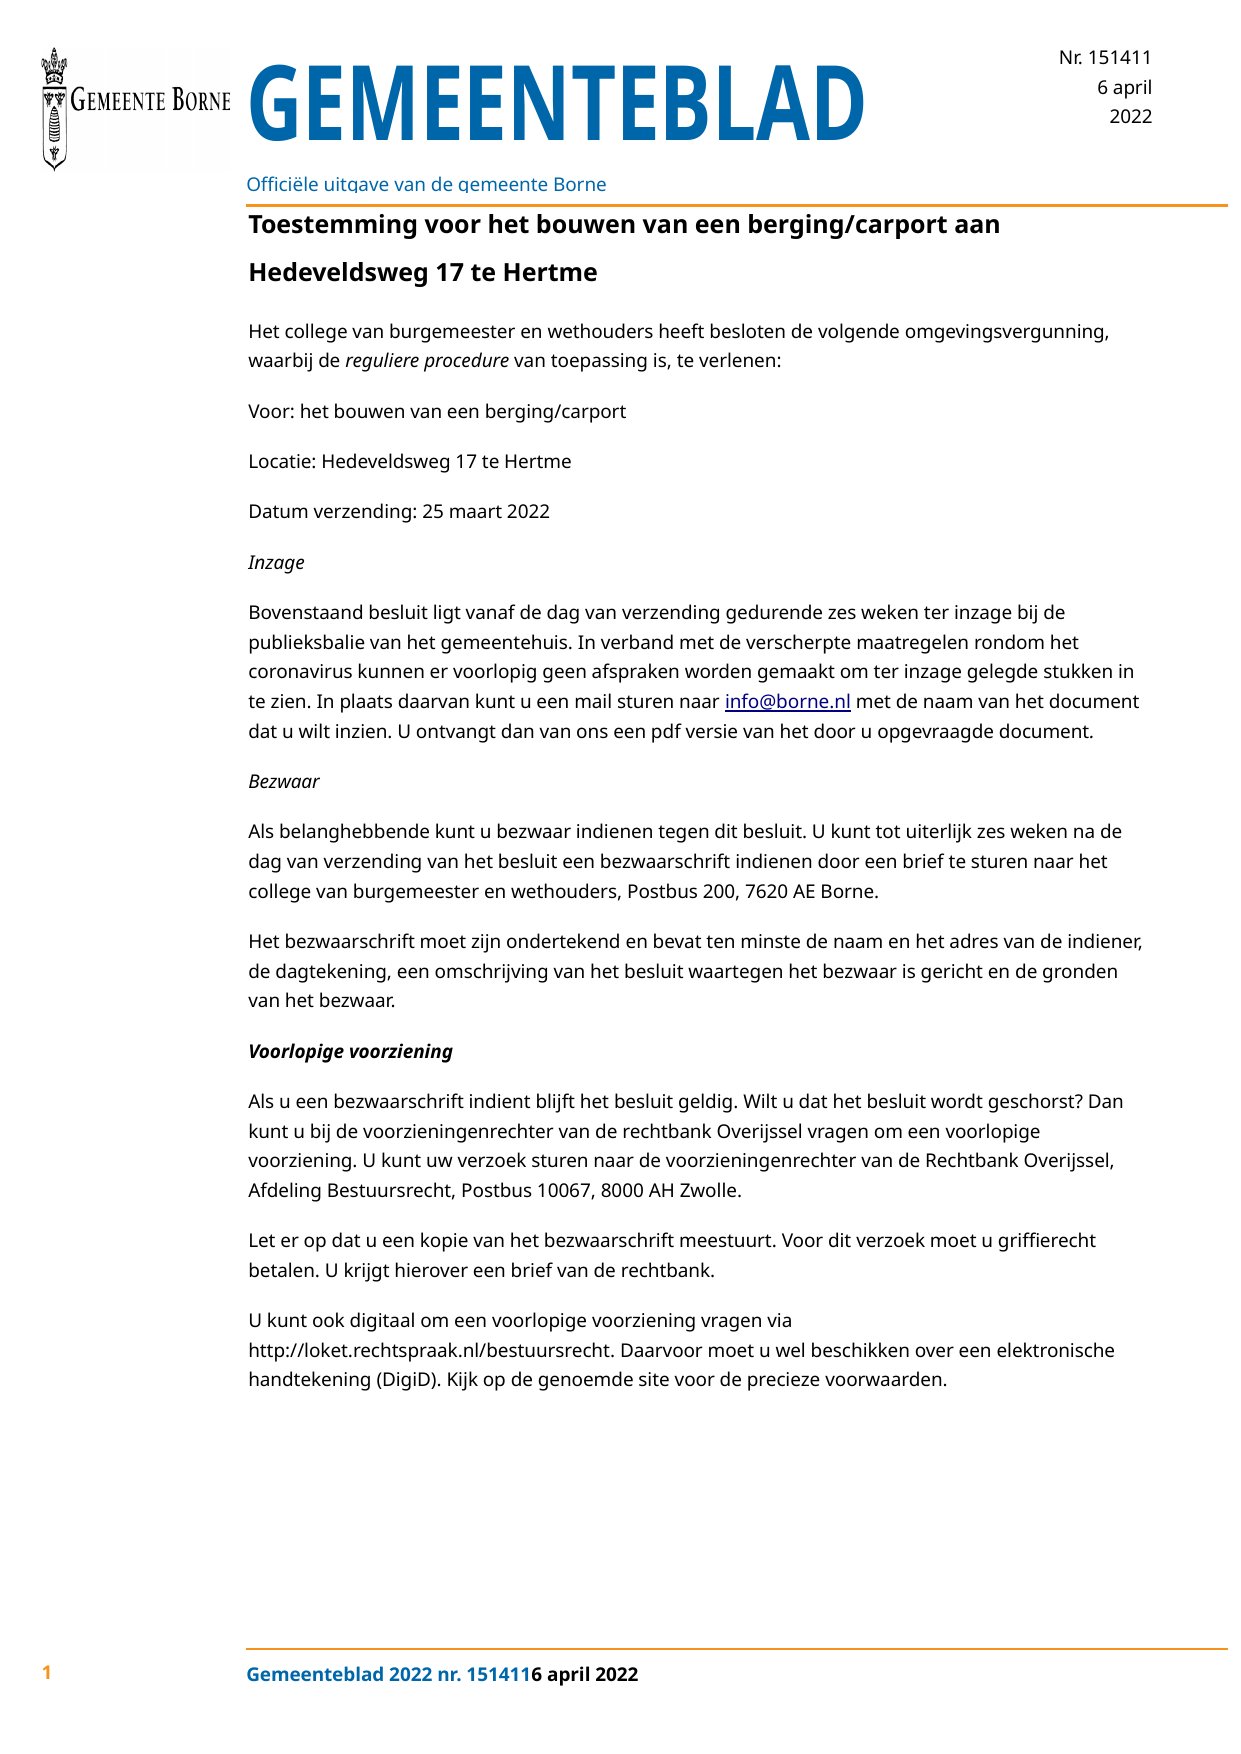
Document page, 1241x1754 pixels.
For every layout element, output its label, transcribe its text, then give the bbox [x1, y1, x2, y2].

text Het college van burgemeester en wethouders heeft besloten de volgende omgevingsvergunning, waarbij de reguliere procedure van toepassing is, te verlenen: [248, 318, 1152, 373]
text Bovenstaand besluit ligt vanaf de dag van verzending gedurende zes weken ter inzage bij de publieksbalie van het gemeentehuis. In verband met de verscherpte maatregelen rondom het coronavirus kunnen er voorlopig geen afspraken worden gemaakt om ter inzage gelegde stukken in te zien. In plaats daarvan kunt u een mail sturen naar info@borne.nl met de naam van het document dat u wilt inzien. U ontvangt dan van ons een pdf versie van het door u opgevraagde document. [248, 599, 1152, 744]
text Bezwaar [248, 768, 1152, 794]
text Let er op dat u een kopie van het bezwaarschrift meestuurt. Voor dit verzoek moet u griffierecht betalen. U krijgt hierover een brief van de rechtbank. [248, 1227, 1152, 1283]
text Voor: het bouwen van een berging/carport [248, 398, 1152, 424]
picture [41, 47, 231, 172]
text Datum verzending: 25 maart 2022 [248, 499, 1152, 524]
text Locatie: Hedeveldsweg 17 te Hertme [248, 448, 1152, 474]
text Als belanghebbende kunt u bezwaar indienen tegen dit besluit. U kunt tot uiterlijk zes weken na de dag van verzending van het besluit een bezwaarschrift indienen door een brief te sturen naar het college van burgemeester en wethouders, Postbus 200, 7620 AE Borne. [248, 819, 1152, 904]
text Voorlopige voorziening [248, 1038, 1152, 1064]
text Inzage [248, 549, 1152, 575]
text Als u een bezwaarschrift indient blijft het besluit geldig. Wilt u dat het besluit wordt geschorst? Dan kunt u bij de voorzieningenrechter van de rechtbank Overijssel vragen om een voorlopige voorziening. U kunt uw verzoek sturen naar de voorzieningenrechter van de Rechtbank Overijssel, Afdeling Bestuursrecht, Postbus 10067, 8000 AH Zwolle. [248, 1088, 1152, 1203]
text U kunt ook digitaal om een voorlopige voorziening vragen via http://loket.rechtspraak.nl/bestuursrecht. Daarvoor moet u wel beschikken over een elektronische handtekening (DigiD). Kijk op de genoemde site voor de precieze voorwaarden. [248, 1307, 1152, 1392]
text Het bezwaarschrift moet zijn ondertekend en bevat ten minste de naam en het adres van de indiener, de dagtekening, een omschrijving van het besluit waartegen het bezwaar is gericht en de gronden van het bezwaar. [248, 928, 1152, 1013]
text Toestemming voor het bouwen van een berging/carport aan Hedeveldsweg 17 te Hertme [248, 207, 1152, 288]
